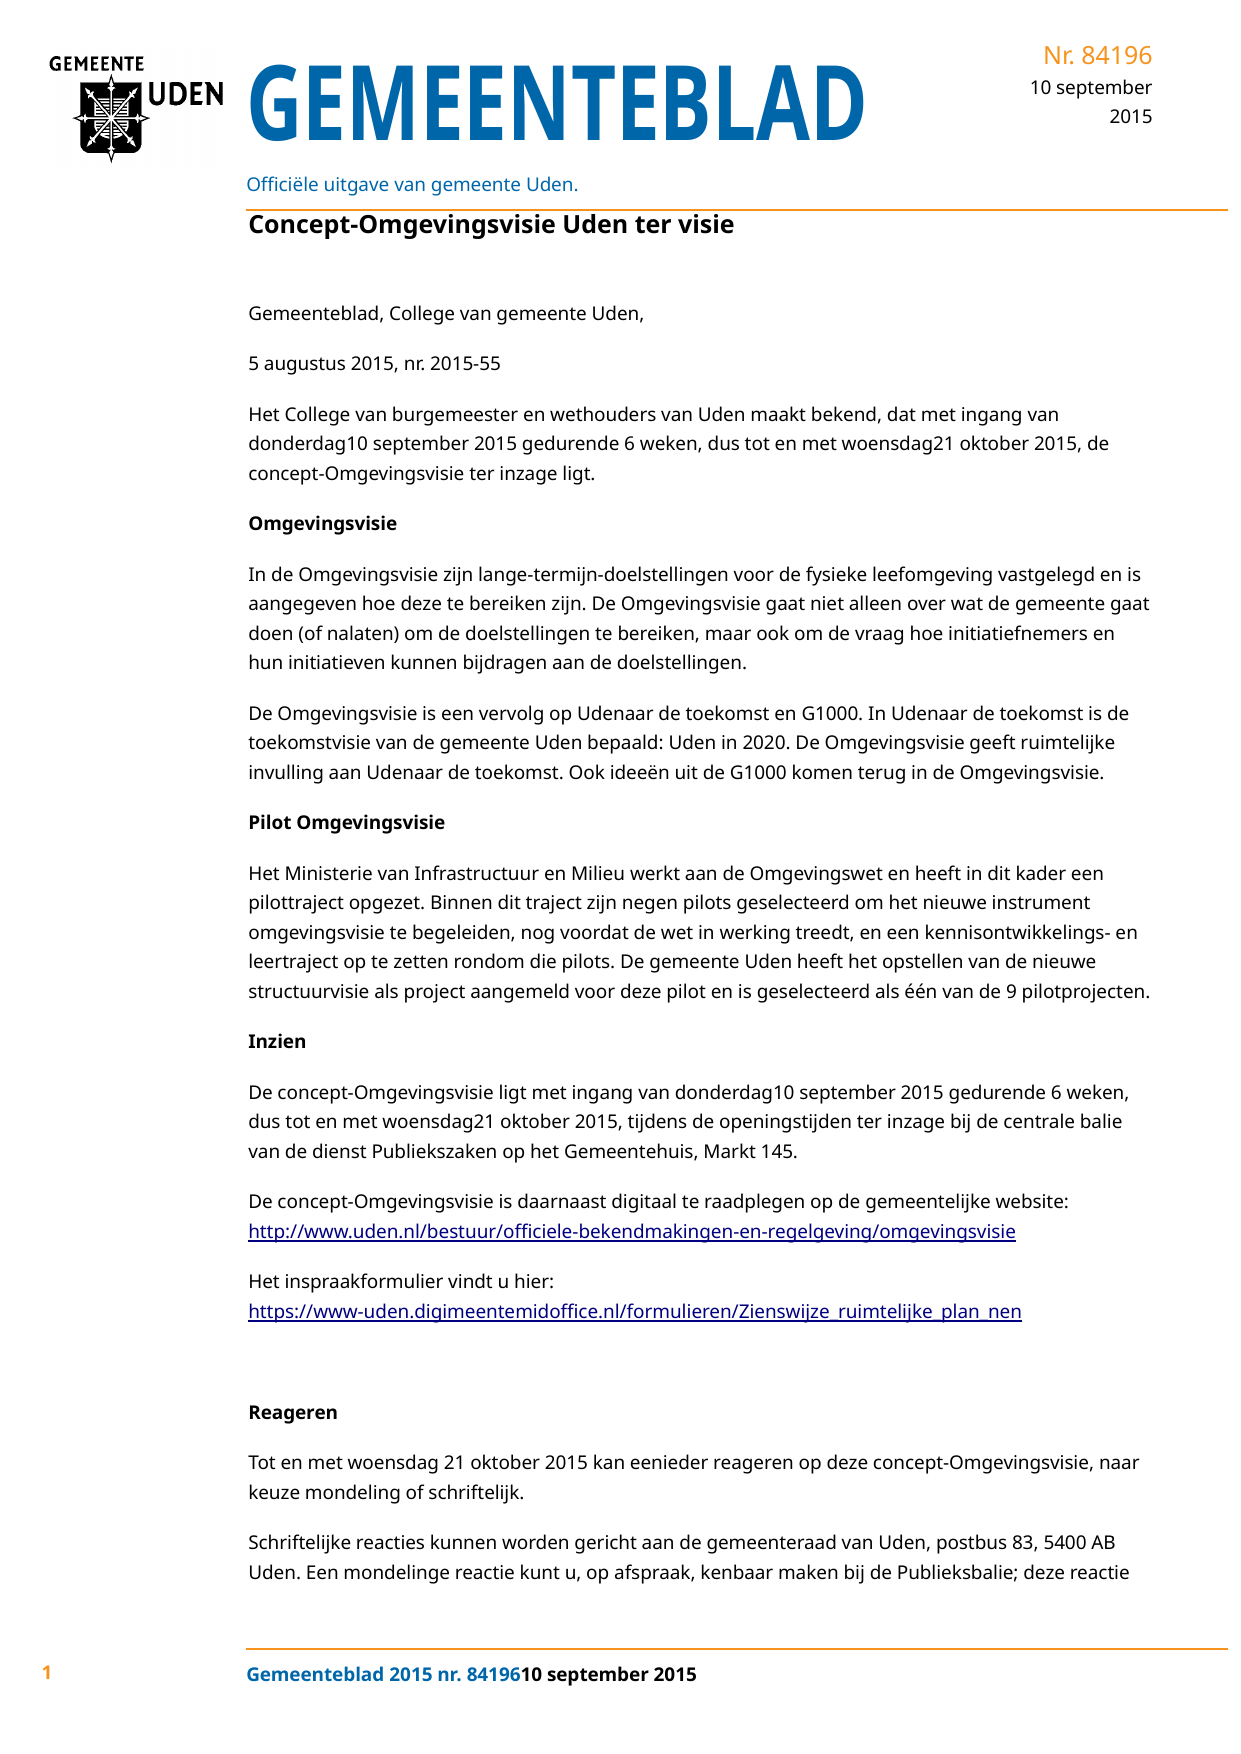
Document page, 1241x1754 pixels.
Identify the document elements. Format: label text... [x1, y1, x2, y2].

text De concept-Omgevingsvisie ligt met ingang van donderdag10 september 2015 gedurende 6 weken, dus tot en met woensdag21 oktober 2015, tijdens de openingstijden ter inzage bij de centrale balie van de dienst Publiekszaken op het Gemeentehuis, Markt 145. [248, 1079, 1152, 1164]
text De Omgevingsvisie is een vervolg op Udenaar de toekomst en G1000. In Udenaar de toekomst is de toekomstvisie van de gemeente Uden bepaald: Uden in 2020. De Omgevingsvisie geeft ruimtelijke invulling aan Udenaar de toekomst. Ook ideeën uit de G1000 komen terug in de Omgevingsvisie. [248, 700, 1152, 785]
text In de Omgevingsvisie zijn lange-termijn-doelstellingen voor de fysieke leefomgeving vastgelegd en is aangegeven hoe deze te bereiken zijn. De Omgevingsvisie gaat niet alleen over wat de gemeente gaat doen (of nalaten) om de doelstellingen te bereiken, maar ook om de vraag hoe initiatiefnemers en hun initiatieven kunnen bijdragen aan de doelstellingen. [248, 561, 1152, 675]
text Tot en met woensdag 21 oktober 2015 kan eenieder reageren op deze concept-Omgevingsvisie, naar keuze mondeling of schriftelijk. [248, 1449, 1152, 1505]
text Inzien [248, 1029, 1152, 1054]
text Reageren [248, 1399, 1152, 1425]
text De concept-Omgevingsvisie is daarnaast digitaal te raadplegen op de gemeentelijke website: http://www.uden.nl/bestuur/officiele-bekendmakingen-en-regelgeving/omgevingsvisie [248, 1189, 1152, 1244]
text Het College van burgemeester en wethouders van Uden maakt bekend, dat met ingang van donderdag10 september 2015 gedurende 6 weken, dus tot en met woensdag21 oktober 2015, de concept-Omgevingsvisie ter inzage ligt. [248, 401, 1152, 486]
text Pilot Omgevingsvisie [248, 809, 1152, 835]
picture [41, 47, 231, 172]
text Het Ministerie van Infrastructuur en Milieu werkt aan de Omgevingswet en heeft in dit kader een pilottraject opgezet. Binnen dit traject zijn negen pilots geselecteerd om het nieuwe instrument omgevingsvisie te begeleiden, nog voordat de wet in werking treedt, en een kennisontwikkelings- en leertraject op te zetten rondom die pilots. De gemeente Uden heeft het opstellen van de nieuwe structuurvisie als project aangemeld voor deze pilot en is geselecteerd als één van de 9 pilotprojecten. [248, 860, 1152, 1004]
text Concept-Omgevingsvisie Uden ter visie [248, 211, 1152, 241]
text 5 augustus 2015, nr. 2015-55 [248, 350, 1152, 376]
text Omgevingsvisie [248, 510, 1152, 536]
text Schriftelijke reacties kunnen worden gericht aan de gemeenteraad van Uden, postbus 83, 5400 AB Uden. Een mondelinge reactie kunt u, op afspraak, kenbaar maken bij de Publieksbalie; deze reactie [248, 1529, 1152, 1585]
text Het inspraakformulier vindt u hier: https://www-uden.digimeentemidoffice.nl/formulieren/Zienswijze_ruimtelijke_plan_nen [248, 1269, 1152, 1324]
text Gemeenteblad, College van gemeente Uden, [248, 300, 1152, 326]
